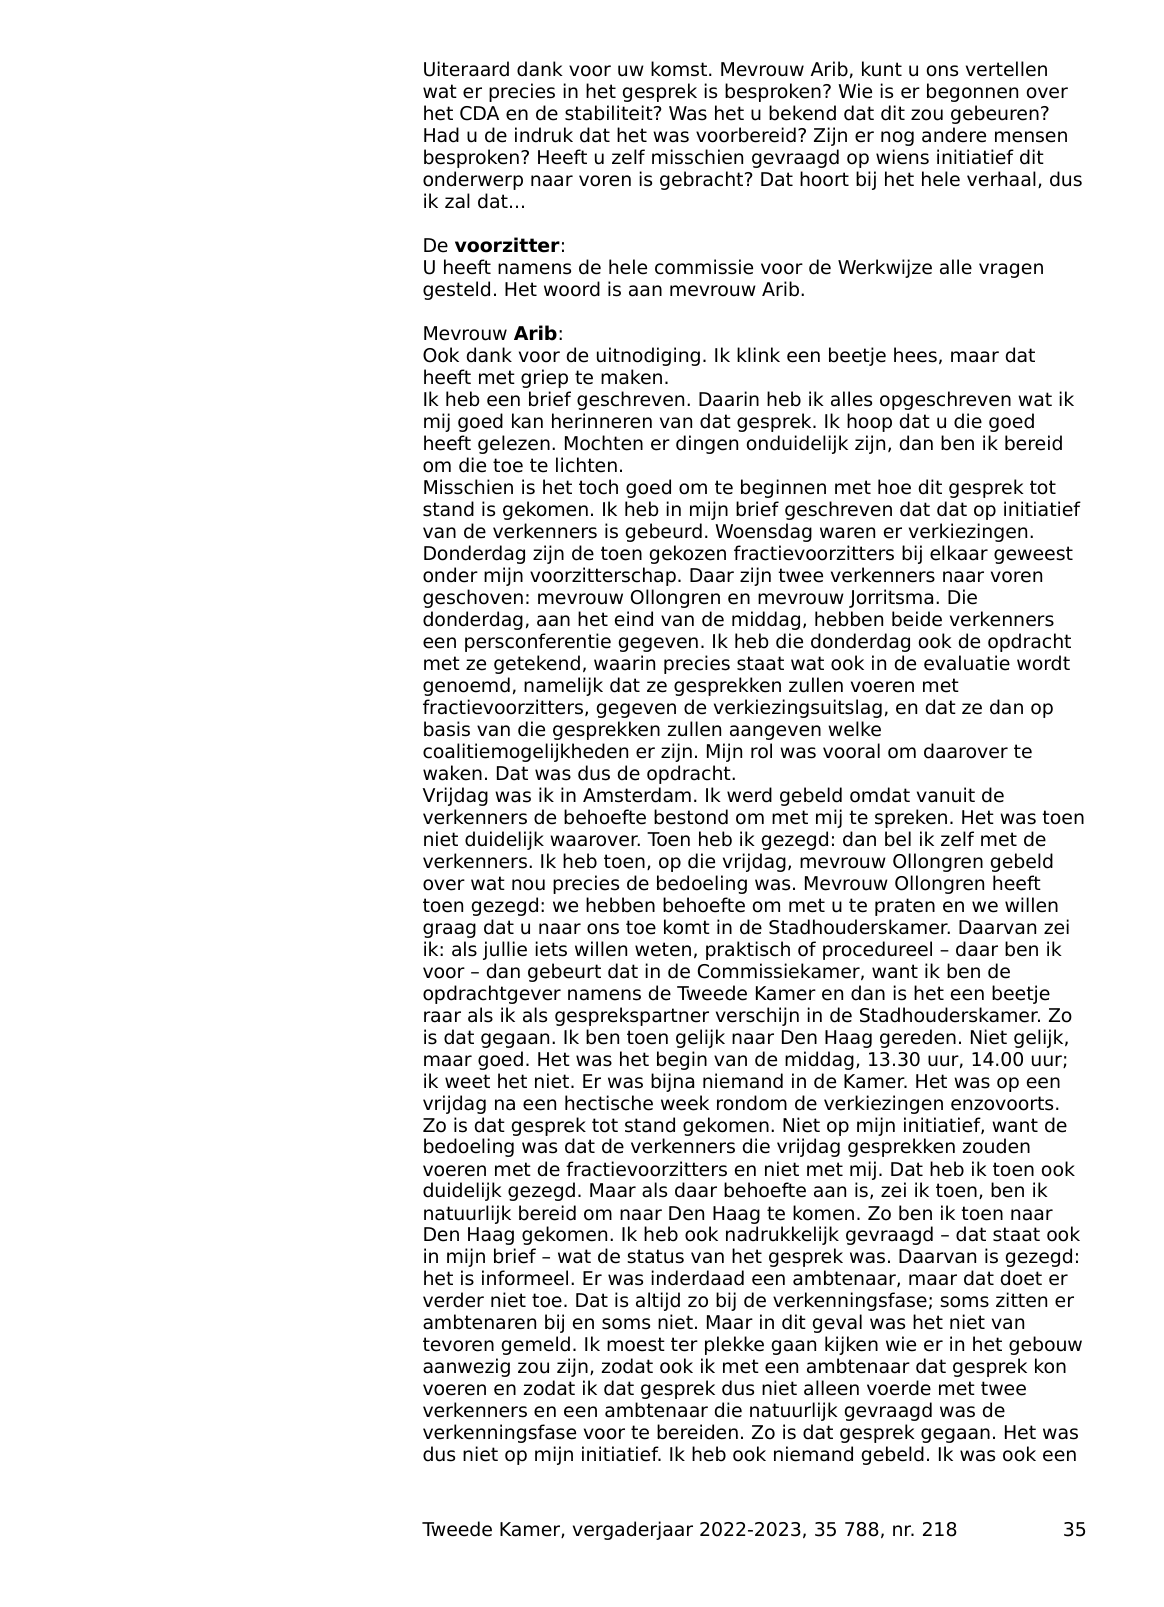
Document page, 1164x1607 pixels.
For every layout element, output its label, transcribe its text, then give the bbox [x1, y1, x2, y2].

text Ook dank voor de uitnodiging. Ik klink een beetje hees, maar dat heeft met griep te maken. [422, 345, 1087, 389]
text U heeft namens de hele commissie voor de Werkwijze alle vragen gesteld. Het woord is aan mevrouw Arib. [422, 257, 1087, 301]
text De voorzitter: [422, 235, 1087, 257]
text Vrijdag was ik in Amsterdam. Ik werd gebeld omdat vanuit de verkenners de behoefte bestond om met mij te spreken. Het was toen niet duidelijk waarover. Toen heb ik gezegd: dan bel ik zelf met de verkenners. Ik heb toen, op die vrijdag, mevrouw Ollongren gebeld over wat nou precies de bedoeling was. Mevrouw Ollongren heeft toen gezegd: we hebben behoefte om met u te praten en we willen graag dat u naar ons toe komt in de Stadhouderskamer. Daarvan zei ik: als jullie iets willen weten, praktisch of procedureel – daar ben ik voor – dan gebeurt dat in de Commissiekamer, want ik ben de opdrachtgever namens de Tweede Kamer en dan is het een beetje raar als ik als gesprekspartner verschijn in de Stadhouderskamer. Zo is dat gegaan. Ik ben toen gelijk naar Den Haag gereden. Niet gelijk, maar goed. Het was het begin van de middag, 13.30 uur, 14.00 uur; ik weet het niet. Er was bijna niemand in de Kamer. Het was op een vrijdag na een hectische week rondom de verkiezingen enzovoorts. [422, 785, 1087, 1114]
text Uiteraard dank voor uw komst. Mevrouw Arib, kunt u ons vertellen wat er precies in het gesprek is besproken? Wie is er begonnen over het CDA en de stabiliteit? Was het u bekend dat dit zou gebeuren? Had u de indruk dat het was voorbereid? Zijn er nog andere mensen besproken? Heeft u zelf misschien gevraagd op wiens initiatief dit onderwerp naar voren is gebracht? Dat hoort bij het hele verhaal, dus ik zal dat... [422, 59, 1087, 213]
text Zo is dat gesprek tot stand gekomen. Niet op mijn initiatief, want de bedoeling was dat de verkenners die vrijdag gesprekken zouden voeren met de fractievoorzitters en niet met mij. Dat heb ik toen ook duidelijk gezegd. Maar als daar behoefte aan is, zei ik toen, ben ik natuurlijk bereid om naar Den Haag te komen. Zo ben ik toen naar Den Haag gekomen. Ik heb ook nadrukkelijk gevraagd – dat staat ook in mijn brief – wat de status van het gesprek was. Daarvan is gezegd: het is informeel. Er was inderdaad een ambtenaar, maar dat doet er verder niet toe. Dat is altijd zo bij de verkenningsfase; soms zitten er ambtenaren bij en soms niet. Maar in dit geval was het niet van tevoren gemeld. Ik moest ter plekke gaan kijken wie er in het gebouw aanwezig zou zijn, zodat ook ik met een ambtenaar dat gesprek kon voeren en zodat ik dat gesprek dus niet alleen voerde met twee verkenners en een ambtenaar die natuurlijk gevraagd was de verkenningsfase voor te bereiden. Zo is dat gesprek gegaan. Het was dus niet op mijn initiatief. Ik heb ook niemand gebeld. Ik was ook een [422, 1114, 1087, 1466]
text Misschien is het toch goed om te beginnen met hoe dit gesprek tot stand is gekomen. Ik heb in mijn brief geschreven dat dat op initiatief van de verkenners is gebeurd. Woensdag waren er verkiezingen. Donderdag zijn de toen gekozen fractievoorzitters bij elkaar geweest onder mijn voorzitterschap. Daar zijn twee verkenners naar voren geschoven: mevrouw Ollongren en mevrouw Jorritsma. Die donderdag, aan het eind van de middag, hebben beide verkenners een persconferentie gegeven. Ik heb die donderdag ook de opdracht met ze getekend, waarin precies staat wat ook in de evaluatie wordt genoemd, namelijk dat ze gesprekken zullen voeren met fractievoorzitters, gegeven de verkiezingsuitslag, en dat ze dan op basis van die gesprekken zullen aangeven welke coalitiemogelijkheden er zijn. Mijn rol was vooral om daarover te waken. Dat was dus de opdracht. [422, 477, 1087, 785]
text Ik heb een brief geschreven. Daarin heb ik alles opgeschreven wat ik mij goed kan herinneren van dat gesprek. Ik hoop dat u die goed heeft gelezen. Mochten er dingen onduidelijk zijn, dan ben ik bereid om die toe te lichten. [422, 389, 1087, 477]
text Mevrouw Arib: [422, 323, 1087, 345]
